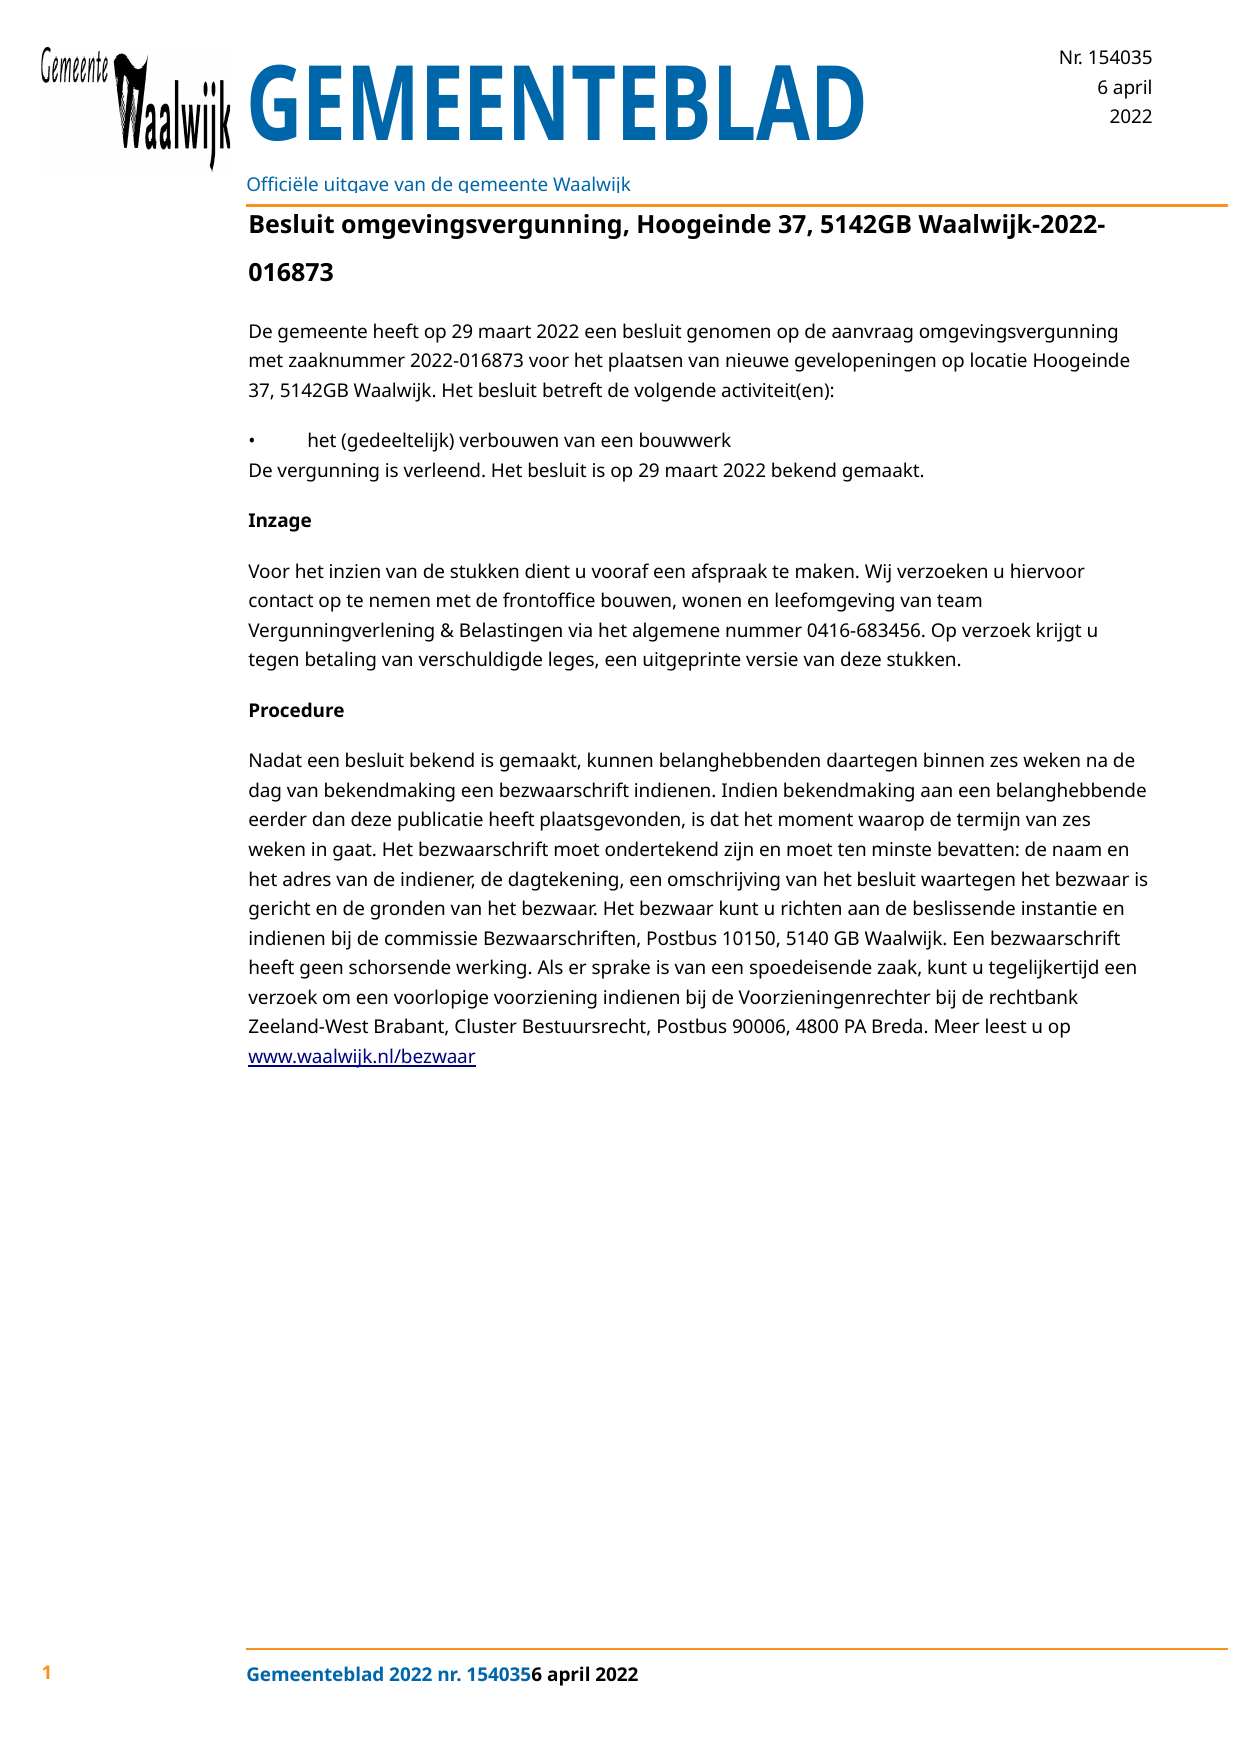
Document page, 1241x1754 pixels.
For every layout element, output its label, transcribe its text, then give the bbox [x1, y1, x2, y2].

list het (gedeeltelijk) verbouwen van een bouwwerk [248, 427, 1152, 453]
text Inzage [248, 507, 1152, 533]
text De gemeente heeft op 29 maart 2022 een besluit genomen op de aanvraag omgevingsvergunning met zaaknummer 2022-016873 voor het plaatsen van nieuwe gevelopeningen op locatie Hoogeinde 37, 5142GB Waalwijk. Het besluit betreft de volgende activiteit(en): [248, 318, 1152, 403]
text Nadat een besluit bekend is gemaakt, kunnen belanghebbenden daartegen binnen zes weken na de dag van bekendmaking een bezwaarschrift indienen. Indien bekendmaking aan een belanghebbende eerder dan deze publicatie heeft plaatsgevonden, is dat het moment waarop de termijn van zes weken in gaat. Het bezwaarschrift moet ondertekend zijn en moet ten minste bevatten: de naam en het adres van de indiener, de dagtekening, een omschrijving van het besluit waartegen het bezwaar is gericht en de gronden van het bezwaar. Het bezwaar kunt u richten aan de beslissende instantie en indienen bij de commissie Bezwaarschriften, Postbus 10150, 5140 GB Waalwijk. Een bezwaarschrift heeft geen schorsende werking. Als er sprake is van een spoedeisende zaak, kunt u tegelijkertijd een verzoek om een voorlopige voorziening indienen bij de Voorzieningenrechter bij de rechtbank Zeeland-West Brabant, Cluster Bestuursrecht, Postbus 90006, 4800 PA Breda. Meer leest u op www.waalwijk.nl/bezwaar [248, 747, 1152, 1069]
text De vergunning is verleend. Het besluit is op 29 maart 2022 bekend gemaakt. [248, 457, 1152, 483]
picture [41, 47, 231, 172]
text Voor het inzien van de stukken dient u vooraf een afspraak te maken. Wij verzoeken u hiervoor contact op te nemen met de frontoffice bouwen, wonen en leefomgeving van team Vergunningverlening & Belastingen via het algemene nummer 0416-683456. Op verzoek krijgt u tegen betaling van verschuldigde leges, een uitgeprinte versie van deze stukken. [248, 558, 1152, 672]
text Procedure [248, 697, 1152, 723]
text Besluit omgevingsvergunning, Hoogeinde 37, 5142GB Waalwijk-2022-016873 [248, 207, 1152, 288]
